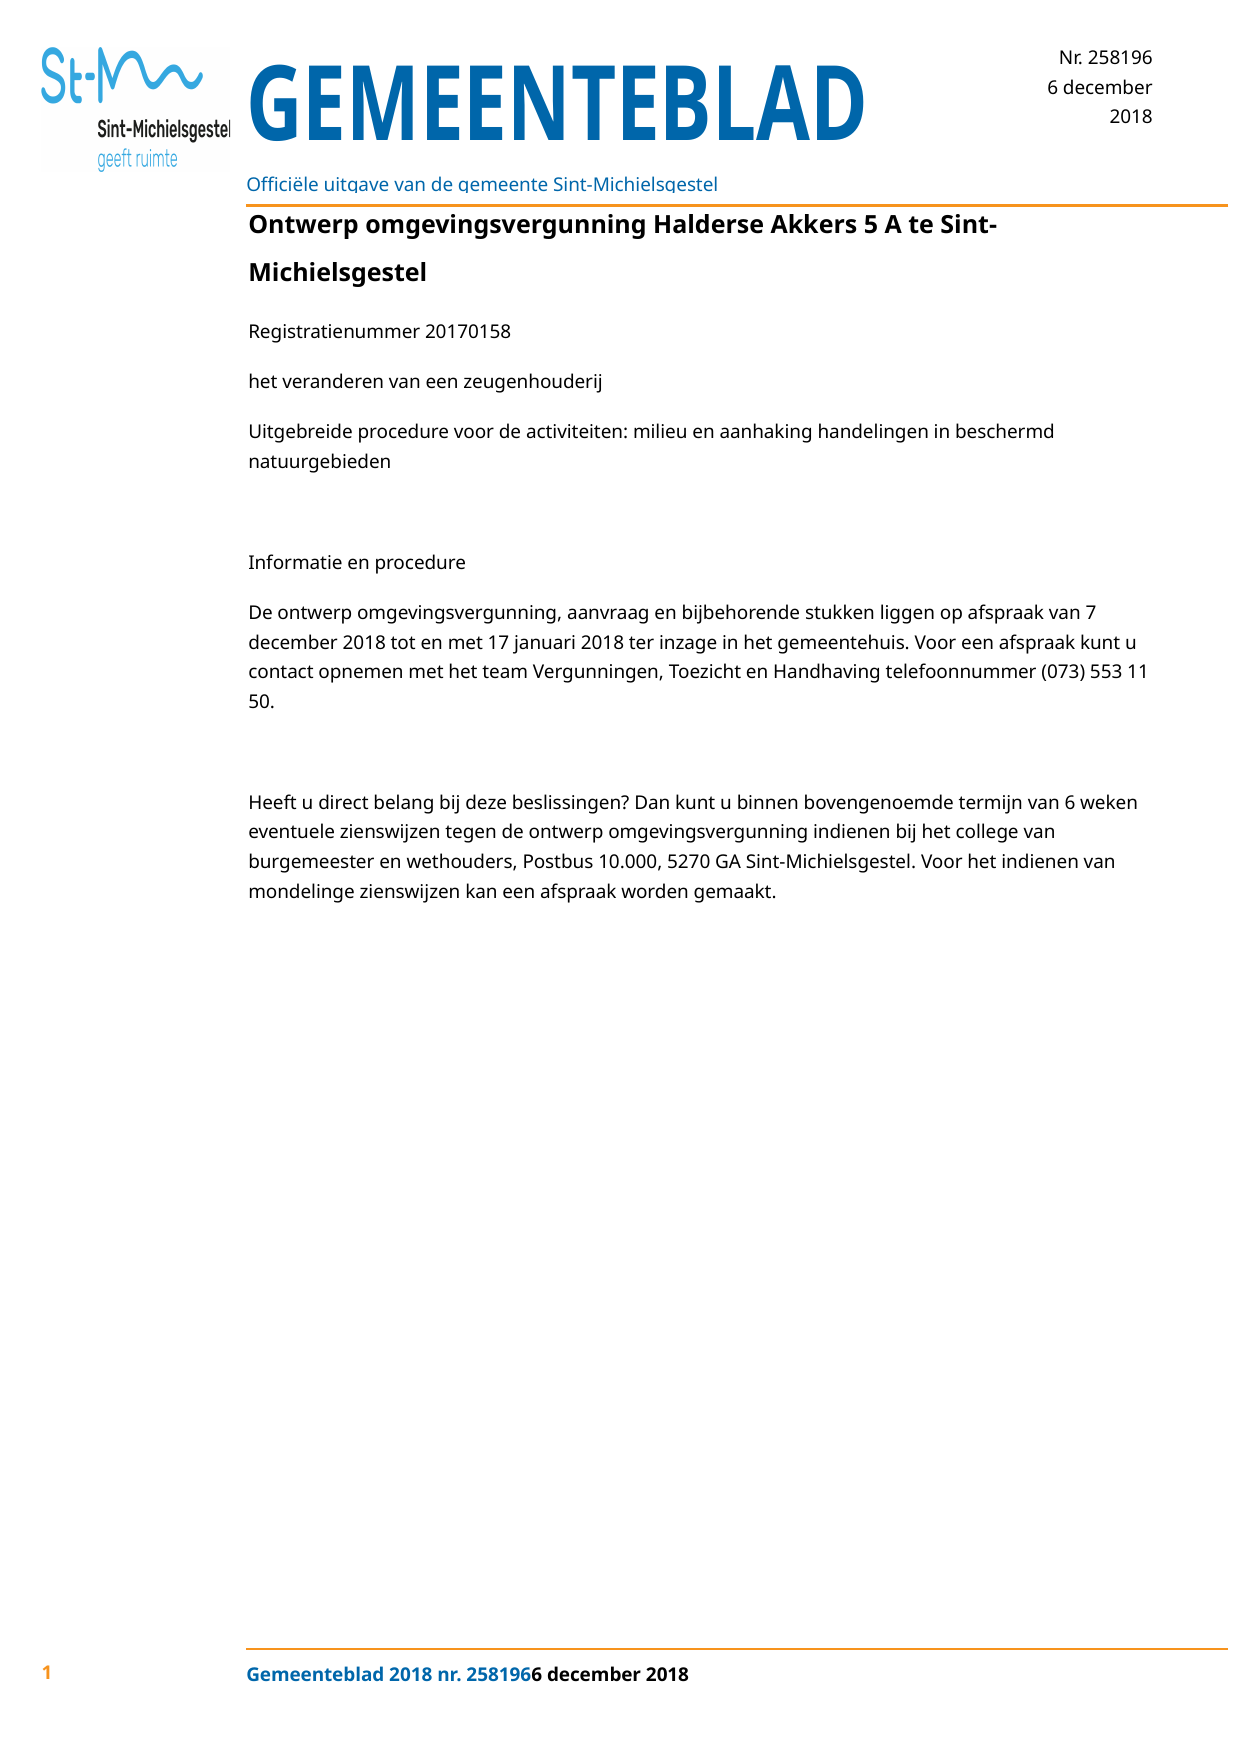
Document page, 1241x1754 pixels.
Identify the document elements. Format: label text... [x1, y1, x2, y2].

text Registratienummer 20170158 [248, 318, 1152, 344]
text het veranderen van een zeugenhouderij [248, 368, 1152, 394]
text Ontwerp omgevingsvergunning Halderse Akkers 5 A te Sint-Michielsgestel [248, 207, 1152, 288]
picture [41, 47, 231, 172]
text Heeft u direct belang bij deze beslissingen? Dan kunt u binnen bovengenoemde termijn van 6 weken eventuele zienswijzen tegen de ontwerp omgevingsvergunning indienen bij het college van burgemeester en wethouders, Postbus 10.000, 5270 GA Sint-Michielsgestel. Voor het indienen van mondelinge zienswijzen kan een afspraak worden gemaakt. [248, 789, 1152, 904]
text De ontwerp omgevingsvergunning, aanvraag en bijbehorende stukken liggen op afspraak van 7 december 2018 tot en met 17 januari 2018 ter inzage in het gemeentehuis. Voor een afspraak kunt u contact opnemen met het team Vergunningen, Toezicht en Handhaving telefoonnummer (073) 553 11 50. [248, 599, 1152, 714]
text Uitgebreide procedure voor de activiteiten: milieu en aanhaking handelingen in beschermd natuurgebieden [248, 419, 1152, 474]
text Informatie en procedure [248, 549, 1152, 575]
